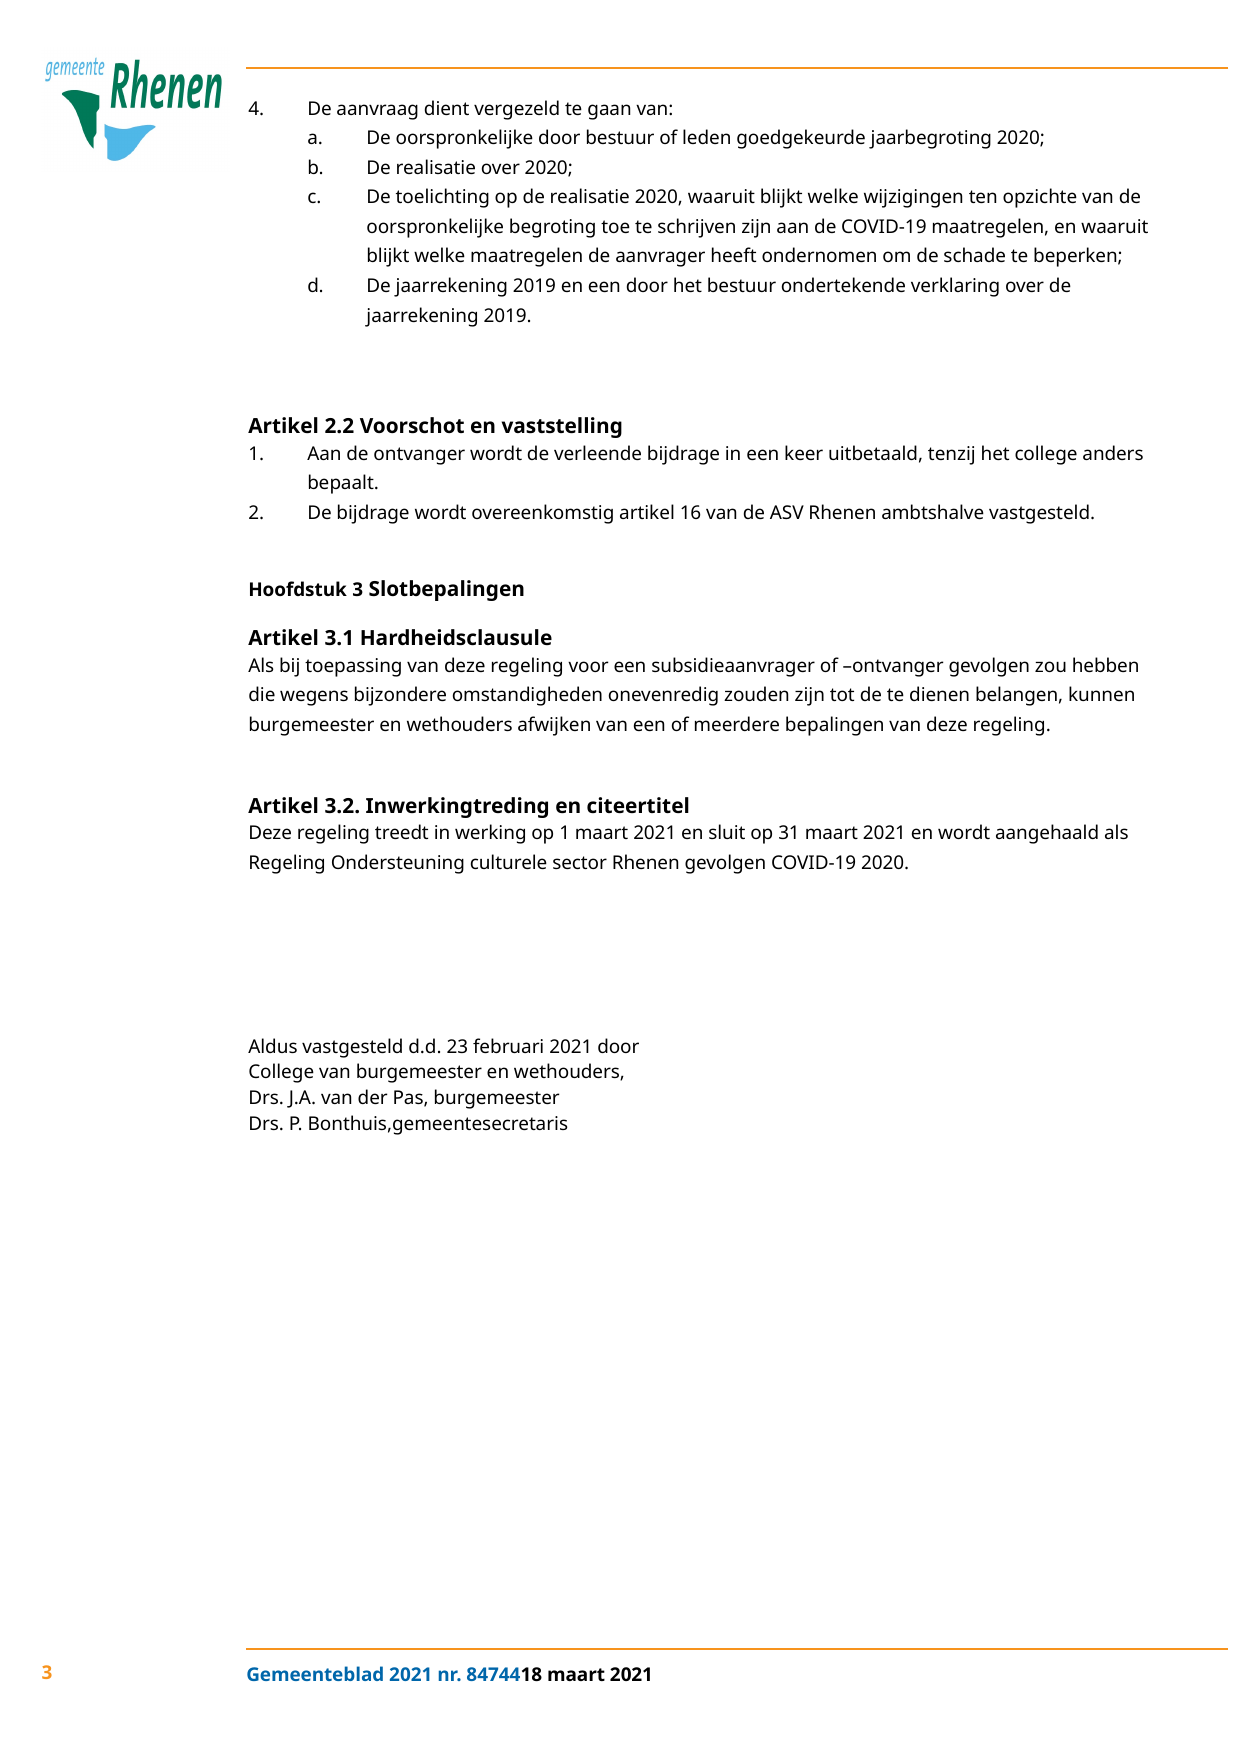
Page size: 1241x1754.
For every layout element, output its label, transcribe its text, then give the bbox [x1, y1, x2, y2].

list De realisatie over 2020; [307, 154, 1152, 180]
text Artikel 3.1 Hardheidsclausule [248, 623, 1152, 652]
text Drs. J.A. van der Pas, burgemeester [248, 1084, 1152, 1110]
text Deze regeling treedt in werking op 1 maart 2021 en sluit op 31 maart 2021 en wordt aangehaald als Regeling Ondersteuning culturele sector Rhenen gevolgen COVID-19 2020. [248, 819, 1152, 875]
list De toelichting op de realisatie 2020, waaruit blijkt welke wijzigingen ten opzichte van de oorspronkelijke begroting toe te schrijven zijn aan de COVID-19 maatregelen, en waaruit blijkt welke maatregelen de aanvrager heeft ondernomen om de schade te beperken; [307, 183, 1152, 268]
picture [41, 47, 231, 172]
list De oorspronkelijke door bestuur of leden goedgekeurde jaarbegroting 2020; [307, 124, 1152, 150]
text Artikel 3.2. Inwerkingtreding en citeertitel [248, 791, 1152, 819]
text Hoofdstuk 3 Slotbepalingen [248, 574, 1152, 603]
text Als bij toepassing van deze regeling voor een subsidieaanvrager of –ontvanger gevolgen zou hebben die wegens bijzondere omstandigheden onevenredig zouden zijn tot de te dienen belangen, kunnen burgemeester en wethouders afwijken van een of meerdere bepalingen van deze regeling. [248, 652, 1152, 737]
list Aan de ontvanger wordt de verleende bijdrage in een keer uitbetaald, tenzij het college anders bepaalt. [248, 440, 1152, 495]
text Aldus vastgesteld d.d. 23 februari 2021 door [248, 1033, 1152, 1058]
list De bijdrage wordt overeenkomstig artikel 16 van de ASV Rhenen ambtshalve vastgesteld. [248, 499, 1152, 525]
list De aanvraag dient vergezeld te gaan van: [248, 95, 1152, 121]
text College van burgemeester en wethouders, [248, 1058, 1152, 1084]
text Drs. P. Bonthuis,gemeentesecretaris [248, 1110, 1152, 1136]
text Artikel 2.2 Voorschot en vaststelling [248, 411, 1152, 440]
list De jaarrekening 2019 en een door het bestuur ondertekende verklaring over de jaarrekening 2019. [307, 272, 1152, 328]
